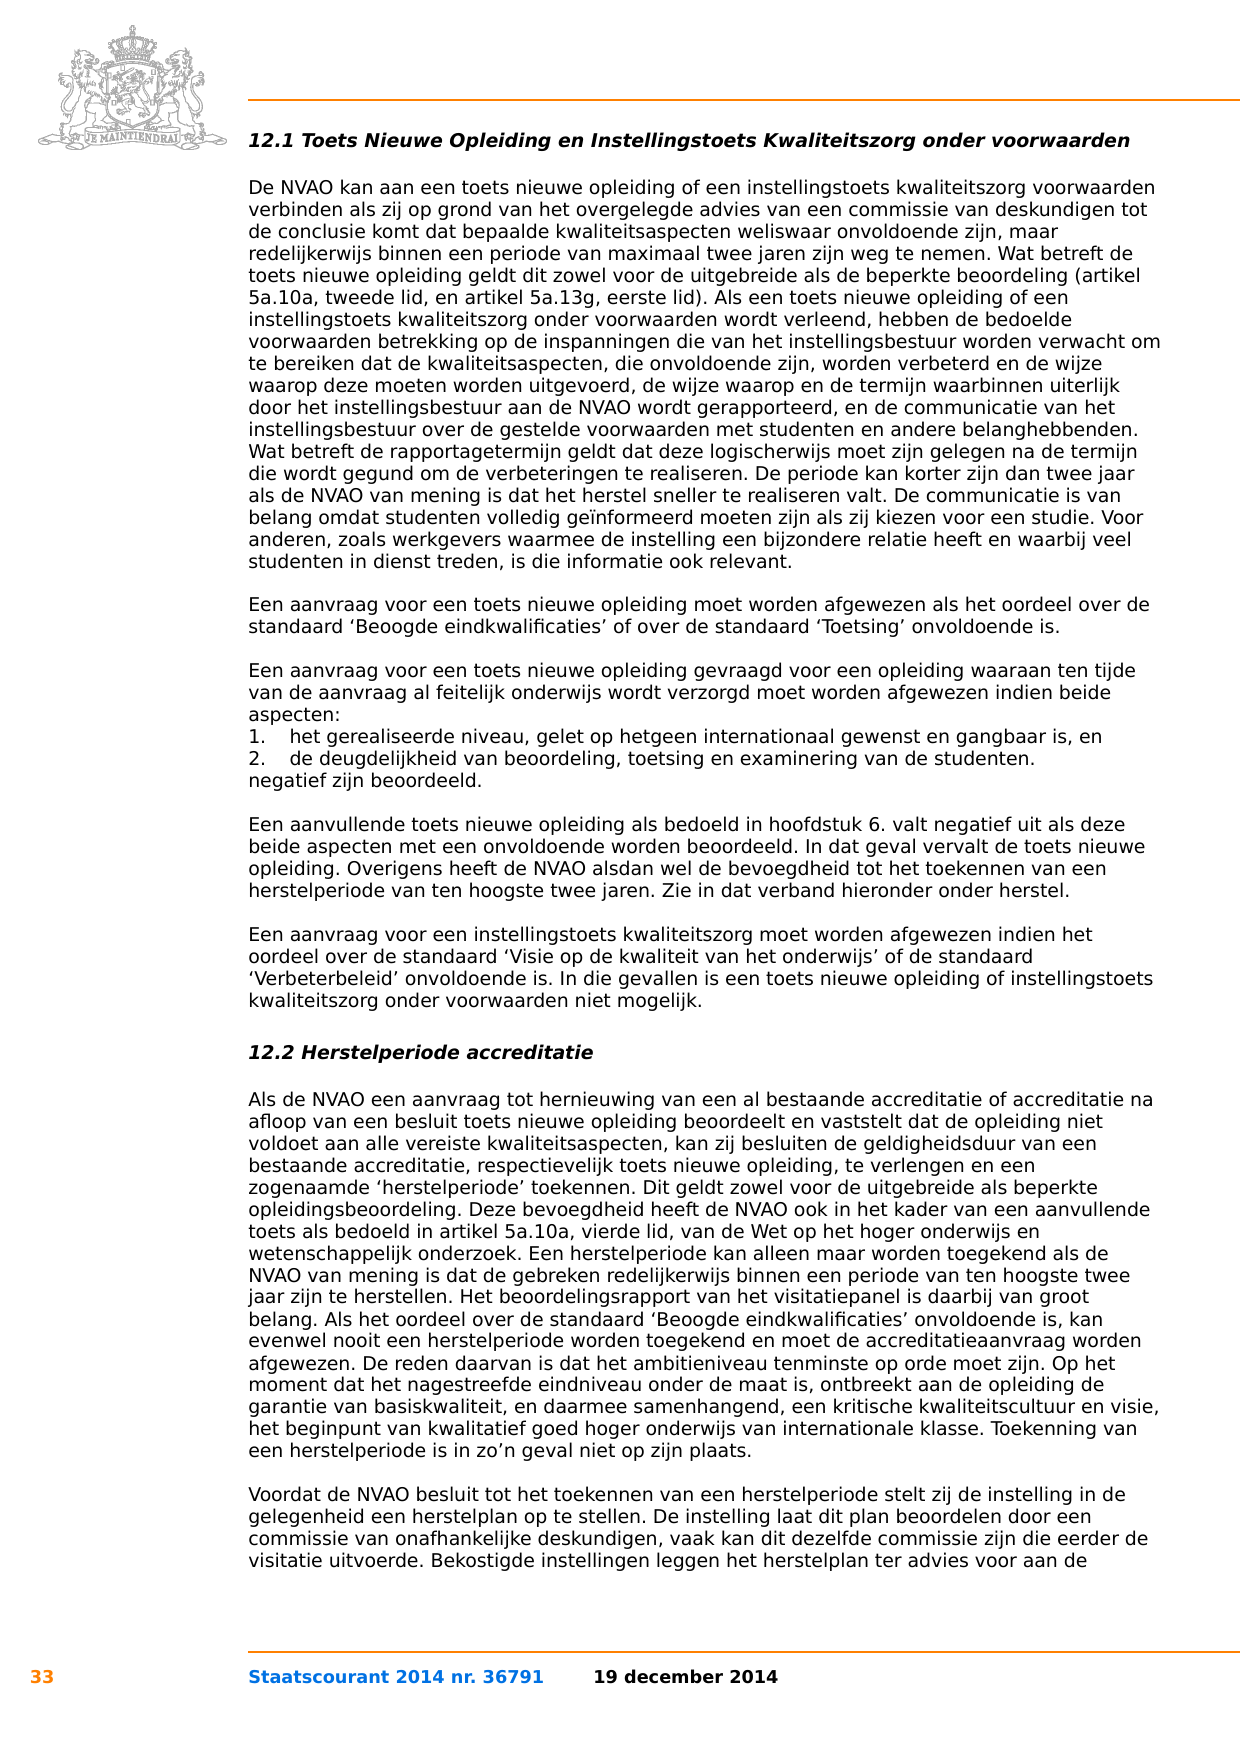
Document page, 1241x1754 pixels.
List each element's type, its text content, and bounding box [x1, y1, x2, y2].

text Een aanvraag voor een instellingstoets kwaliteitszorg moet worden afgewezen indien het oordeel over de standaard ‘Visie op de kwaliteit van het onderwijs’ of de standaard ‘Verbeterbeleid’ onvoldoende is. In die gevallen is een toets nieuwe opleiding of instellingstoets kwaliteitszorg onder voorwaarden niet mogelijk. [248, 924, 1163, 1012]
text Als de NVAO een aanvraag tot hernieuwing van een al bestaande accreditatie of accreditatie na afloop van een besluit toets nieuwe opleiding beoordeelt en vaststelt dat de opleiding niet voldoet aan alle vereiste kwaliteitsaspecten, kan zij besluiten de geldigheidsduur van een bestaande accreditatie, respectievelijk toets nieuwe opleiding, te verlengen en een zogenaamde ‘herstelperiode’ toekennen. Dit geldt zowel voor de uitgebreide als beperkte opleidingsbeoordeling. Deze bevoegdheid heeft de NVAO ook in het kader van een aanvullende toets als bedoeld in artikel 5a.10a, vierde lid, van de Wet op het hoger onderwijs en wetenschappelijk onderzoek. Een herstelperiode kan alleen maar worden toegekend als de NVAO van mening is dat de gebreken redelijkerwijs binnen een periode van ten hoogste twee jaar zijn te herstellen. Het beoordelingsrapport van het visitatiepanel is daarbij van groot belang. Als het oordeel over de standaard ‘Beoogde eindkwalificaties’ onvoldoende is, kan evenwel nooit een herstelperiode worden toegekend en moet de accreditatieaanvraag worden afgewezen. De reden daarvan is dat het ambitieniveau tenminste op orde moet zijn. Op het moment dat het nagestreefde eindniveau onder de maat is, ontbreekt aan de opleiding de garantie van basiskwaliteit, en daarmee samenhangend, een kritische kwaliteitscultuur en visie, het beginpunt van kwalitatief goed hoger onderwijs van internationale klasse. Toekenning van een herstelperiode is in zo’n geval niet op zijn plaats. [248, 1089, 1163, 1462]
text negatief zijn beoordeeld. [248, 770, 1163, 792]
subtitle 12.2 Herstelperiode accreditatie [248, 1042, 1163, 1064]
text Een aanvullende toets nieuwe opleiding als bedoeld in hoofdstuk 6. valt negatief uit als deze beide aspecten met een onvoldoende worden beoordeeld. In dat geval vervalt de toets nieuwe opleiding. Overigens heeft de NVAO alsdan wel de bevoegdheid tot het toekennen van een herstelperiode van ten hoogste twee jaren. Zie in dat verband hieronder onder herstel. [248, 814, 1163, 902]
text Een aanvraag voor een toets nieuwe opleiding moet worden afgewezen als het oordeel over de standaard ‘Beoogde eindkwalificaties’ of over de standaard ‘Toetsing’ onvoldoende is. [248, 594, 1163, 638]
text 2. de deugdelijkheid van beoordeling, toetsing en examinering van de studenten. [248, 748, 1163, 770]
text 1. het gerealiseerde niveau, gelet op hetgeen internationaal gewenst en gangbaar is, en [248, 726, 1163, 748]
text Voordat de NVAO besluit tot het toekennen van een herstelperiode stelt zij de instelling in de gelegenheid een herstelplan op te stellen. De instelling laat dit plan beoordelen door een commissie van onafhankelijke deskundigen, vaak kan dit dezelfde commissie zijn die eerder de visitatie uitvoerde. Bekostigde instellingen leggen het herstelplan ter advies voor aan de [248, 1484, 1163, 1572]
picture [38, 25, 227, 150]
text Een aanvraag voor een toets nieuwe opleiding gevraagd voor een opleiding waaraan ten tijde van de aanvraag al feitelijk onderwijs wordt verzorgd moet worden afgewezen indien beide aspecten: [248, 660, 1163, 726]
text De NVAO kan aan een toets nieuwe opleiding of een instellingstoets kwaliteitszorg voorwaarden verbinden als zij op grond van het overgelegde advies van een commissie van deskundigen tot de conclusie komt dat bepaalde kwaliteitsaspecten weliswaar onvoldoende zijn, maar redelijkerwijs binnen een periode van maximaal twee jaren zijn weg te nemen. Wat betreft de toets nieuwe opleiding geldt dit zowel voor de uitgebreide als de beperkte beoordeling (artikel 5a.10a, tweede lid, en artikel 5a.13g, eerste lid). Als een toets nieuwe opleiding of een instellingstoets kwaliteitszorg onder voorwaarden wordt verleend, hebben de bedoelde voorwaarden betrekking op de inspanningen die van het instellingsbestuur worden verwacht om te bereiken dat de kwaliteitsaspecten, die onvoldoende zijn, worden verbeterd en de wijze waarop deze moeten worden uitgevoerd, de wijze waarop en de termijn waarbinnen uiterlijk door het instellingsbestuur aan de NVAO wordt gerapporteerd, en de communicatie van het instellingsbestuur over de gestelde voorwaarden met studenten en andere belanghebbenden. Wat betreft de rapportagetermijn geldt dat deze logischerwijs moet zijn gelegen na de termijn die wordt gegund om de verbeteringen te realiseren. De periode kan korter zijn dan twee jaar als de NVAO van mening is dat het herstel sneller te realiseren valt. De communicatie is van belang omdat studenten volledig geïnformeerd moeten zijn als zij kiezen voor een studie. Voor anderen, zoals werkgevers waarmee de instelling een bijzondere relatie heeft en waarbij veel studenten in dienst treden, is die informatie ook relevant. [248, 177, 1163, 572]
subtitle 12.1 Toets Nieuwe Opleiding en Instellingstoets Kwaliteitszorg onder voorwaarden [248, 130, 1163, 152]
